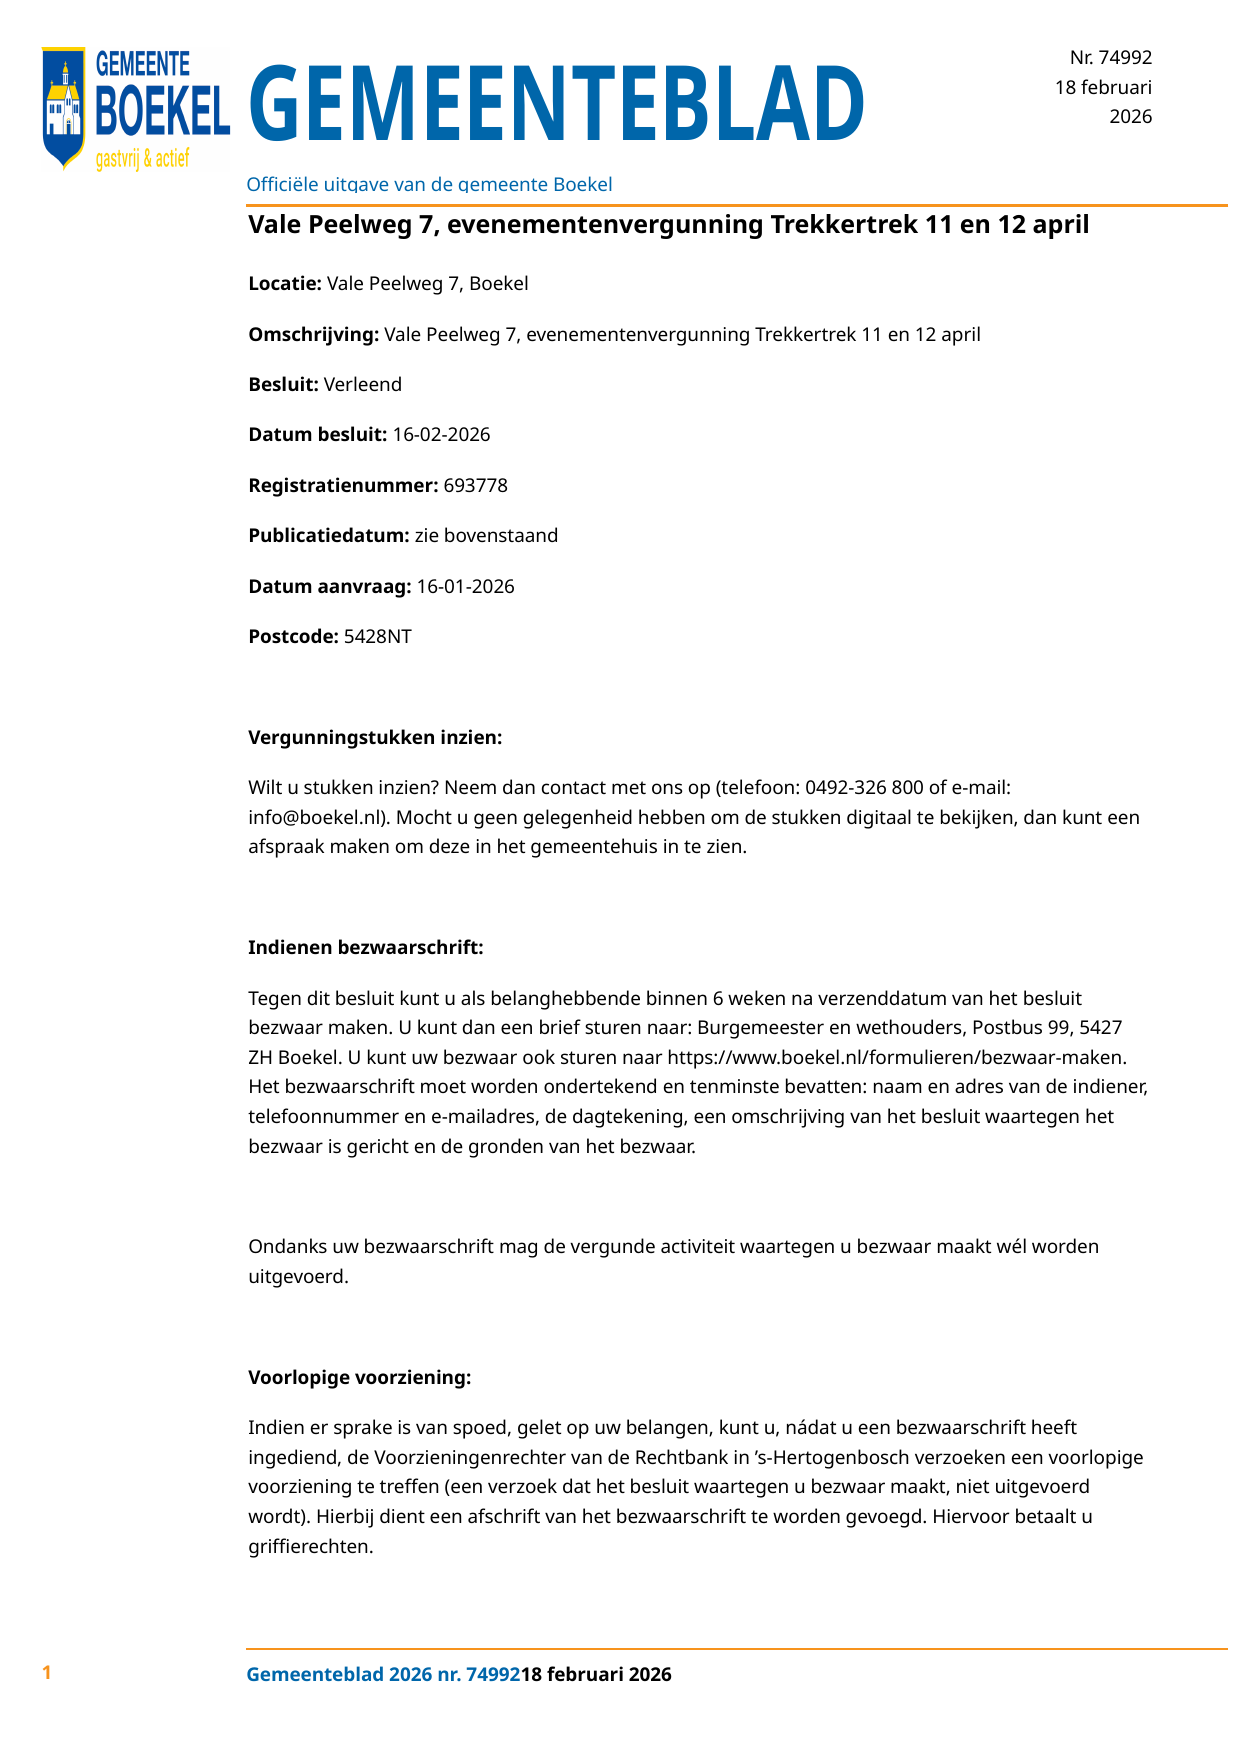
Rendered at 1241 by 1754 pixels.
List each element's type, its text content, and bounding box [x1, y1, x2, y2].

text Ondanks uw bezwaarschrift mag de vergunde activiteit waartegen u bezwaar maakt wél worden uitgevoerd. [248, 1234, 1152, 1289]
text Publicatiedatum: zie bovenstaand [248, 522, 1152, 548]
text Indienen bezwaarschrift: [248, 934, 1152, 960]
text Wilt u stukken inzien? Neem dan contact met ons op (telefoon: 0492-326 800 of e-mail: info@boekel.nl). Mocht u geen gelegenheid hebben om de stukken digitaal te bekijken, dan kunt een afspraak maken om deze in het gemeentehuis in te zien. [248, 774, 1152, 859]
text Registratienummer: 693778 [248, 472, 1152, 498]
text Datum besluit: 16-02-2026 [248, 422, 1152, 447]
text Tegen dit besluit kunt u als belanghebbende binnen 6 weken na verzenddatum van het besluit bezwaar maken. U kunt dan een brief sturen naar: Burgemeester en wethouders, Postbus 99, 5427 ZH Boekel. U kunt uw bezwaar ook sturen naar https://www.boekel.nl/formulieren/bezwaar-maken. Het bezwaarschrift moet worden ondertekend en tenminste bevatten: naam en adres van de indiener, telefoonnummer en e-mailadres, de dagtekening, een omschrijving van het besluit waartegen het bezwaar is gericht en de gronden van het bezwaar. [248, 985, 1152, 1158]
picture [41, 47, 231, 172]
text Indien er sprake is van spoed, gelet op uw belangen, kunt u, nádat u een bezwaarschrift heeft ingediend, de Voorzieningenrechter van de Rechtbank in ’s-Hertogenbosch verzoeken een voorlopige voorziening te treffen (een verzoek dat het besluit waartegen u bezwaar maakt, niet uitgevoerd wordt). Hierbij dient een afschrift van het bezwaarschrift te worden gevoegd. Hiervoor betaalt u griffierechten. [248, 1414, 1152, 1558]
text Postcode: 5428NT [248, 623, 1152, 649]
text Voorlopige voorziening: [248, 1364, 1152, 1390]
text Besluit: Verleend [248, 371, 1152, 397]
text Locatie: Vale Peelweg 7, Boekel [248, 270, 1152, 296]
text Datum aanvraag: 16-01-2026 [248, 573, 1152, 598]
text Vale Peelweg 7, evenementenvergunning Trekkertrek 11 en 12 april [248, 207, 1152, 241]
text Omschrijving: Vale Peelweg 7, evenementenvergunning Trekkertrek 11 en 12 april [248, 321, 1152, 346]
text Vergunningstukken inzien: [248, 724, 1152, 750]
